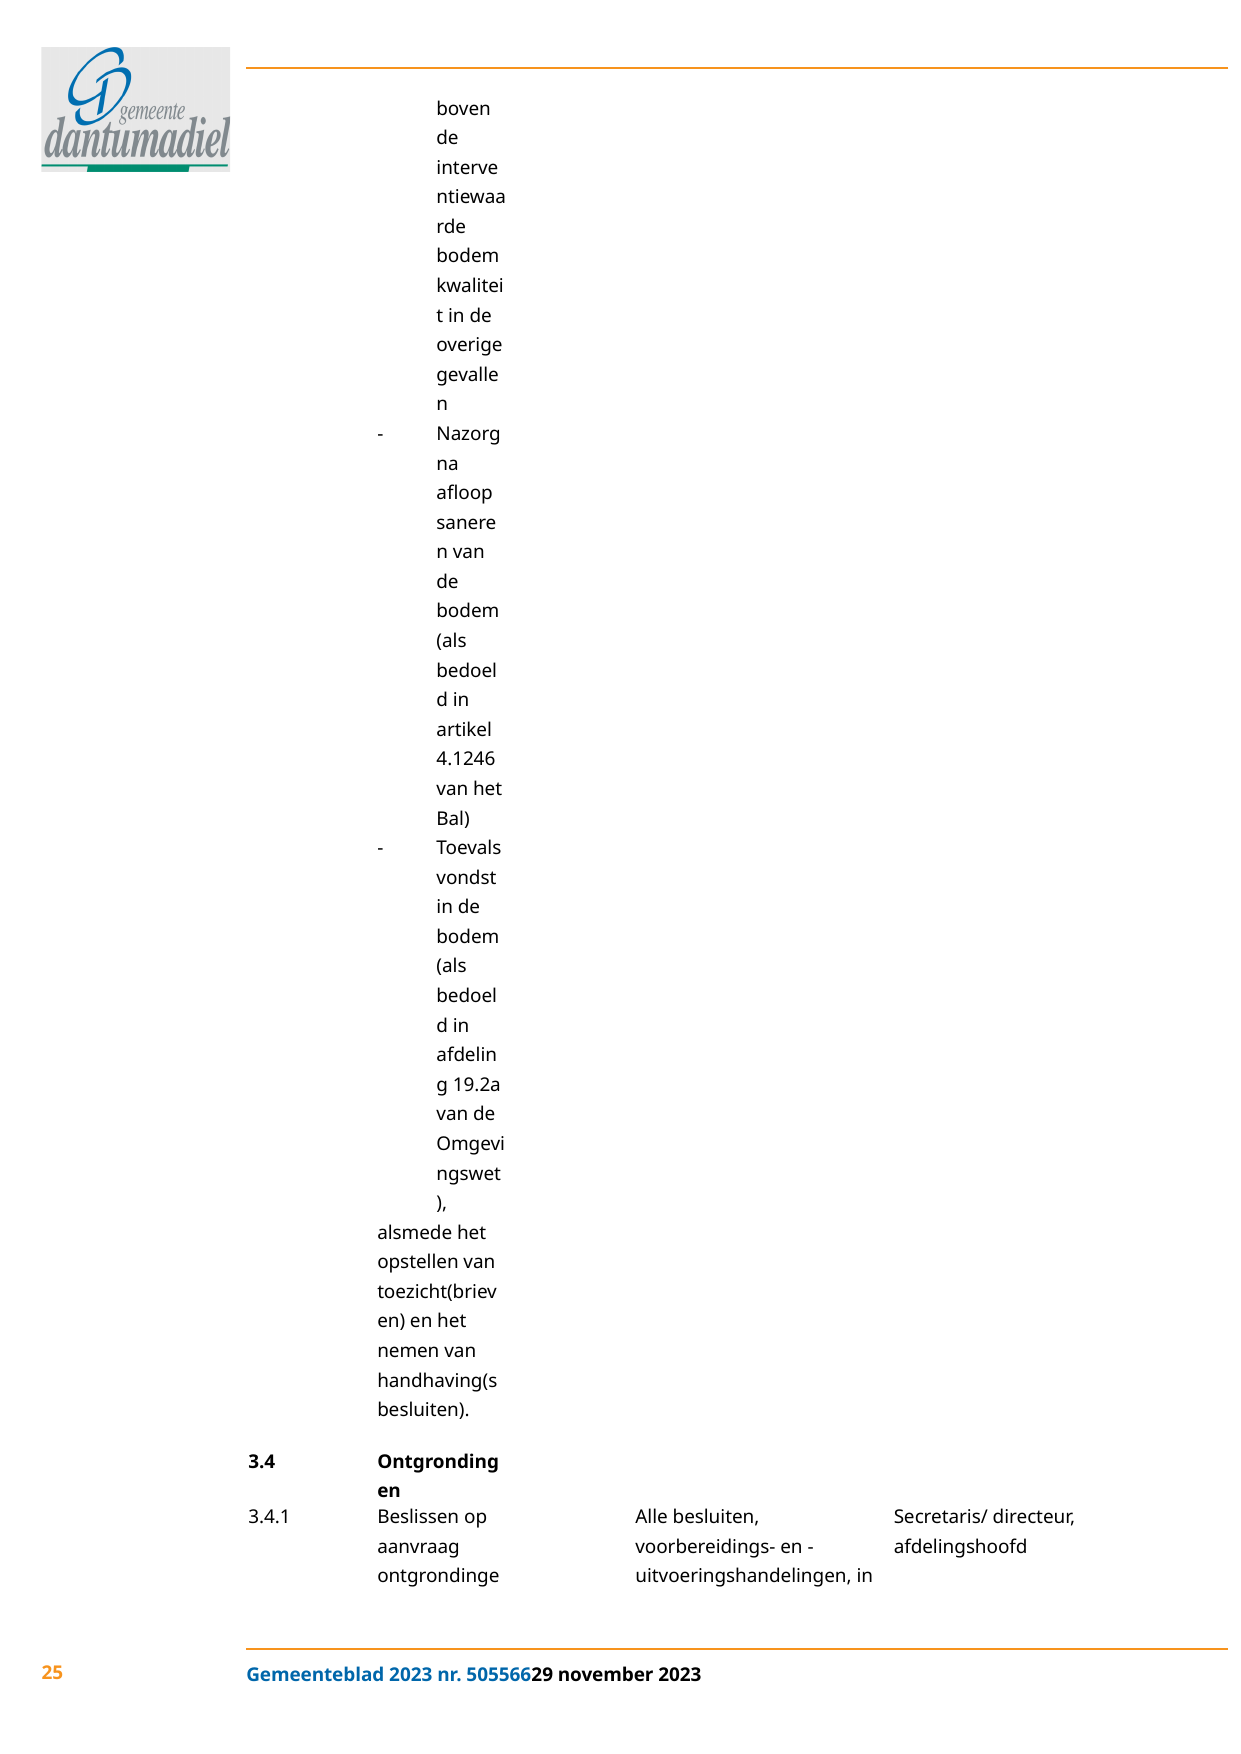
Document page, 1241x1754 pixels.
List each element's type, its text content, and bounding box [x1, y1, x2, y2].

table_cell Alle besluiten, voorbereidings- en - uitvoeringshandelingen, in [635, 1503, 893, 1588]
table_cell [506, 1503, 635, 1588]
table_cell 3.4 [248, 1448, 377, 1503]
table_cell [635, 95, 893, 1422]
picture [41, 47, 231, 172]
table_cell [377, 1422, 506, 1448]
table_cell Ontgrondingen [377, 1448, 506, 1503]
table_cell [506, 1422, 635, 1448]
table_cell [248, 95, 377, 1422]
table_cell Beslissen op aanvraag ontgrondinge [377, 1503, 506, 1588]
table_cell Secretaris/ directeur, afdelingshoofd [894, 1503, 1152, 1588]
table_cell [248, 1422, 377, 1448]
table_cell [635, 1448, 1152, 1503]
table_cell 3.4.1 [248, 1503, 377, 1588]
table_cell [506, 1448, 635, 1503]
table_cell boven de interventiewaarde bodemkwaliteit in de overige gevallen Nazorg na afloop saneren van de bodem (als bedoeld in artikel 4.1246 van het Bal) Toevalsvondst in de bodem (als bedoeld in afdeling 19.2a van de Omgevingswet), alsmede het opstellen van toezicht(brieven) en het nemen van handhaving(sbesluiten). [377, 95, 506, 1422]
table_cell [894, 95, 1152, 1422]
table_cell [635, 1422, 1152, 1448]
table_cell [506, 95, 635, 1422]
